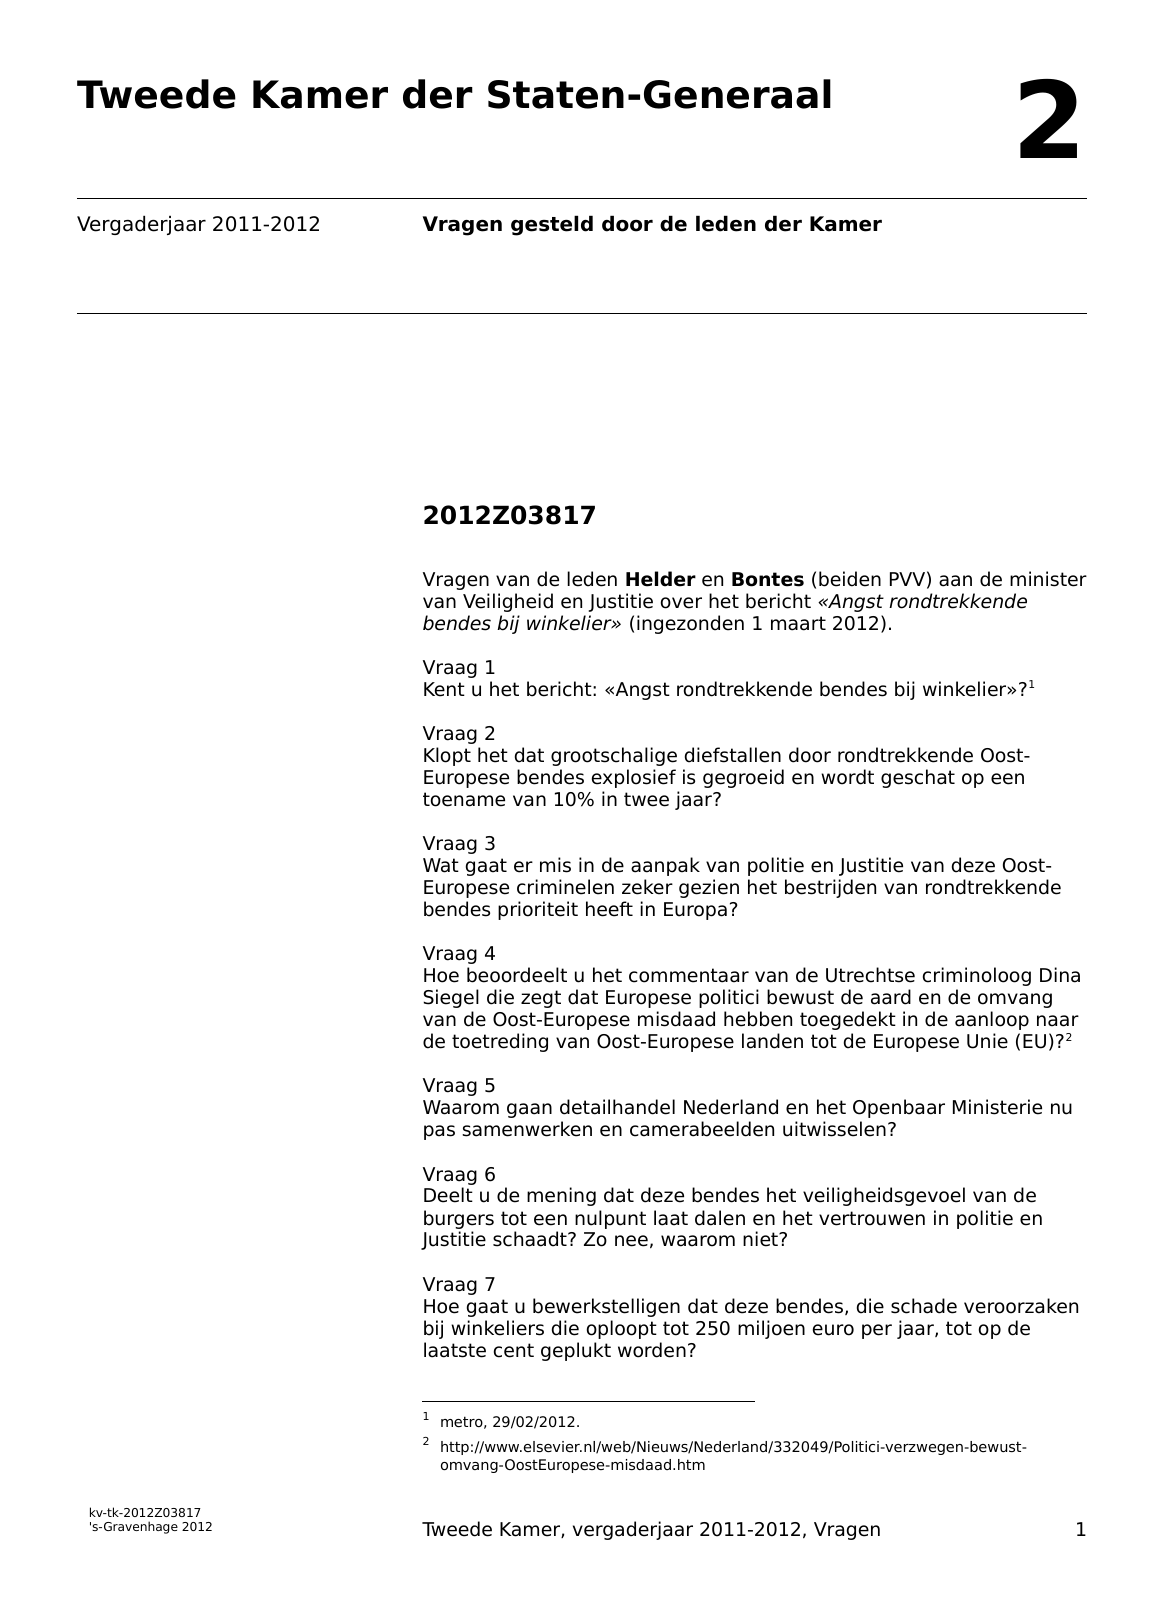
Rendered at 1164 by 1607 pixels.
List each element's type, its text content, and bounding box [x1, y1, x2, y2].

text Wat gaat er mis in de aanpak van politie en Justitie van deze Oost-Europese criminelen zeker gezien het bestrijden van rondtrekkende bendes prioriteit heeft in Europa? [422, 855, 1087, 921]
table_header Tweede Kamer der Staten-Generaal [77, 59, 886, 198]
table_cell Vragen gesteld door de leden der Kamer [422, 199, 1087, 313]
text Vraag 2 [422, 723, 1087, 745]
text Vraag 5 [422, 1075, 1087, 1097]
text Vraag 7 [422, 1273, 1087, 1296]
text 's-Gravenhage 2012 [88, 1520, 323, 1534]
text Waarom gaan detailhandel Nederland en het Openbaar Ministerie nu pas samenwerken en camerabeelden uitwisselen? [422, 1097, 1087, 1141]
text Vraag 4 [422, 943, 1087, 965]
text Vraag 1 [422, 657, 1087, 679]
text kv-tk-2012Z03817 [88, 1506, 323, 1520]
text Hoe gaat u bewerkstelligen dat deze bendes, die schade veroorzaken bij winkeliers die oploopt tot 250 miljoen euro per jaar, tot op de laatste cent geplukt worden? [422, 1296, 1087, 1361]
text Vraag 6 [422, 1163, 1087, 1185]
table_cell Vergaderjaar 2011-2012 [77, 199, 422, 313]
text http://www.elsevier.nl/web/Nieuws/Nederland/332049/Politici-verzwegen-bewust-omvang-OostEuropese-misdaad.htm [422, 1435, 1087, 1474]
text Hoe beoordeelt u het commentaar van de Utrechtse criminoloog Dina Siegel die zegt dat Europese politici bewust de aard en de omvang van de Oost-Europese misdaad hebben toegedekt in de aanloop naar de toetreding van Oost-Europese landen tot de Europese Unie (EU)? [422, 965, 1087, 1053]
text 2012Z03817 [422, 501, 1087, 531]
text Kent u het bericht: «Angst rondtrekkende bendes bij winkelier»? [422, 679, 1087, 701]
table_header 2 [886, 59, 1087, 198]
text Deelt u de mening dat deze bendes het veiligheidsgevoel van de burgers tot een nulpunt laat dalen en het vertrouwen in politie en Justitie schaadt? Zo nee, waarom niet? [422, 1185, 1087, 1251]
text Klopt het dat grootschalige diefstallen door rondtrekkende Oost-Europese bendes explosief is gegroeid en wordt geschat op een toename van 10% in twee jaar? [422, 745, 1087, 811]
text Vragen van de leden Helder en Bontes (beiden PVV) aan de minister van Veiligheid en Justitie over het bericht «Angst rondtrekkende bendes bij winkelier» (ingezonden 1 maart 2012). [422, 569, 1087, 635]
text metro, 29/02/2012. [422, 1410, 1087, 1432]
text Vraag 3 [422, 833, 1087, 855]
